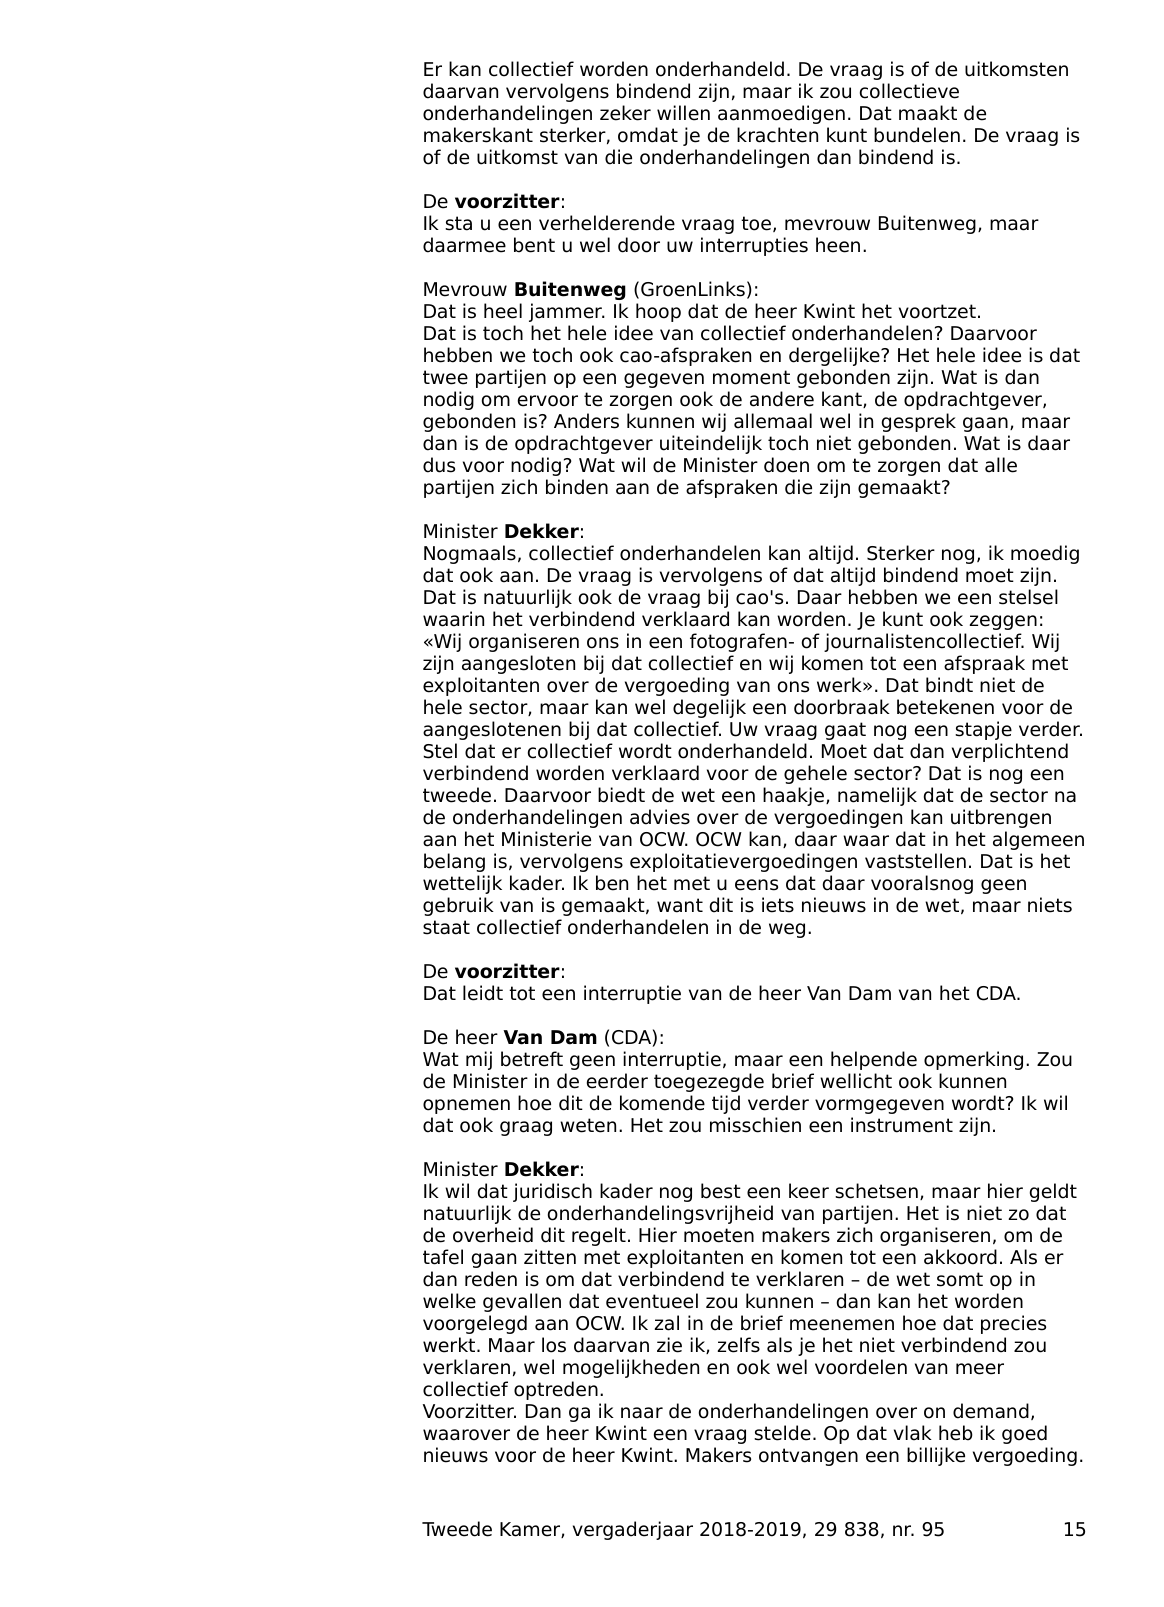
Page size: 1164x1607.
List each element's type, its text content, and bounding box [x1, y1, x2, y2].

text Minister Dekker: [422, 521, 1087, 543]
text Er kan collectief worden onderhandeld. De vraag is of de uitkomsten daarvan vervolgens bindend zijn, maar ik zou collectieve onderhandelingen zeker willen aanmoedigen. Dat maakt de makerskant sterker, omdat je de krachten kunt bundelen. De vraag is of de uitkomst van die onderhandelingen dan bindend is. [422, 59, 1087, 169]
text Mevrouw Buitenweg (GroenLinks): [422, 279, 1087, 301]
text De heer Van Dam (CDA): [422, 1027, 1087, 1049]
text Dat is heel jammer. Ik hoop dat de heer Kwint het voortzet. [422, 301, 1087, 323]
text Dat is toch het hele idee van collectief onderhandelen? Daarvoor hebben we toch ook cao-afspraken en dergelijke? Het hele idee is dat twee partijen op een gegeven moment gebonden zijn. Wat is dan nodig om ervoor te zorgen ook de andere kant, de opdrachtgever, gebonden is? Anders kunnen wij allemaal wel in gesprek gaan, maar dan is de opdrachtgever uiteindelijk toch niet gebonden. Wat is daar dus voor nodig? Wat wil de Minister doen om te zorgen dat alle partijen zich binden aan de afspraken die zijn gemaakt? [422, 323, 1087, 499]
text Ik sta u een verhelderende vraag toe, mevrouw Buitenweg, maar daarmee bent u wel door uw interrupties heen. [422, 213, 1087, 257]
text Voorzitter. Dan ga ik naar de onderhandelingen over on demand, waarover de heer Kwint een vraag stelde. Op dat vlak heb ik goed nieuws voor de heer Kwint. Makers ontvangen een billijke vergoeding. [422, 1401, 1087, 1467]
text De voorzitter: [422, 961, 1087, 983]
text Minister Dekker: [422, 1159, 1087, 1181]
text Nogmaals, collectief onderhandelen kan altijd. Sterker nog, ik moedig dat ook aan. De vraag is vervolgens of dat altijd bindend moet zijn. Dat is natuurlijk ook de vraag bij cao's. Daar hebben we een stelsel waarin het verbindend verklaard kan worden. Je kunt ook zeggen: «Wij organiseren ons in een fotografen- of journalistencollectief. Wij zijn aangesloten bij dat collectief en wij komen tot een afspraak met exploitanten over de vergoeding van ons werk». Dat bindt niet de hele sector, maar kan wel degelijk een doorbraak betekenen voor de aangeslotenen bij dat collectief. Uw vraag gaat nog een stapje verder. Stel dat er collectief wordt onderhandeld. Moet dat dan verplichtend verbindend worden verklaard voor de gehele sector? Dat is nog een tweede. Daarvoor biedt de wet een haakje, namelijk dat de sector na de onderhandelingen advies over de vergoedingen kan uitbrengen aan het Ministerie van OCW. OCW kan, daar waar dat in het algemeen belang is, vervolgens exploitatievergoedingen vaststellen. Dat is het wettelijk kader. Ik ben het met u eens dat daar vooralsnog geen gebruik van is gemaakt, want dit is iets nieuws in de wet, maar niets staat collectief onderhandelen in de weg. [422, 543, 1087, 939]
text Wat mij betreft geen interruptie, maar een helpende opmerking. Zou de Minister in de eerder toegezegde brief wellicht ook kunnen opnemen hoe dit de komende tijd verder vormgegeven wordt? Ik wil dat ook graag weten. Het zou misschien een instrument zijn. [422, 1049, 1087, 1137]
text Dat leidt tot een interruptie van de heer Van Dam van het CDA. [422, 983, 1087, 1005]
text De voorzitter: [422, 191, 1087, 213]
text Ik wil dat juridisch kader nog best een keer schetsen, maar hier geldt natuurlijk de onderhandelingsvrijheid van partijen. Het is niet zo dat de overheid dit regelt. Hier moeten makers zich organiseren, om de tafel gaan zitten met exploitanten en komen tot een akkoord. Als er dan reden is om dat verbindend te verklaren – de wet somt op in welke gevallen dat eventueel zou kunnen – dan kan het worden voorgelegd aan OCW. Ik zal in de brief meenemen hoe dat precies werkt. Maar los daarvan zie ik, zelfs als je het niet verbindend zou verklaren, wel mogelijkheden en ook wel voordelen van meer collectief optreden. [422, 1181, 1087, 1401]
